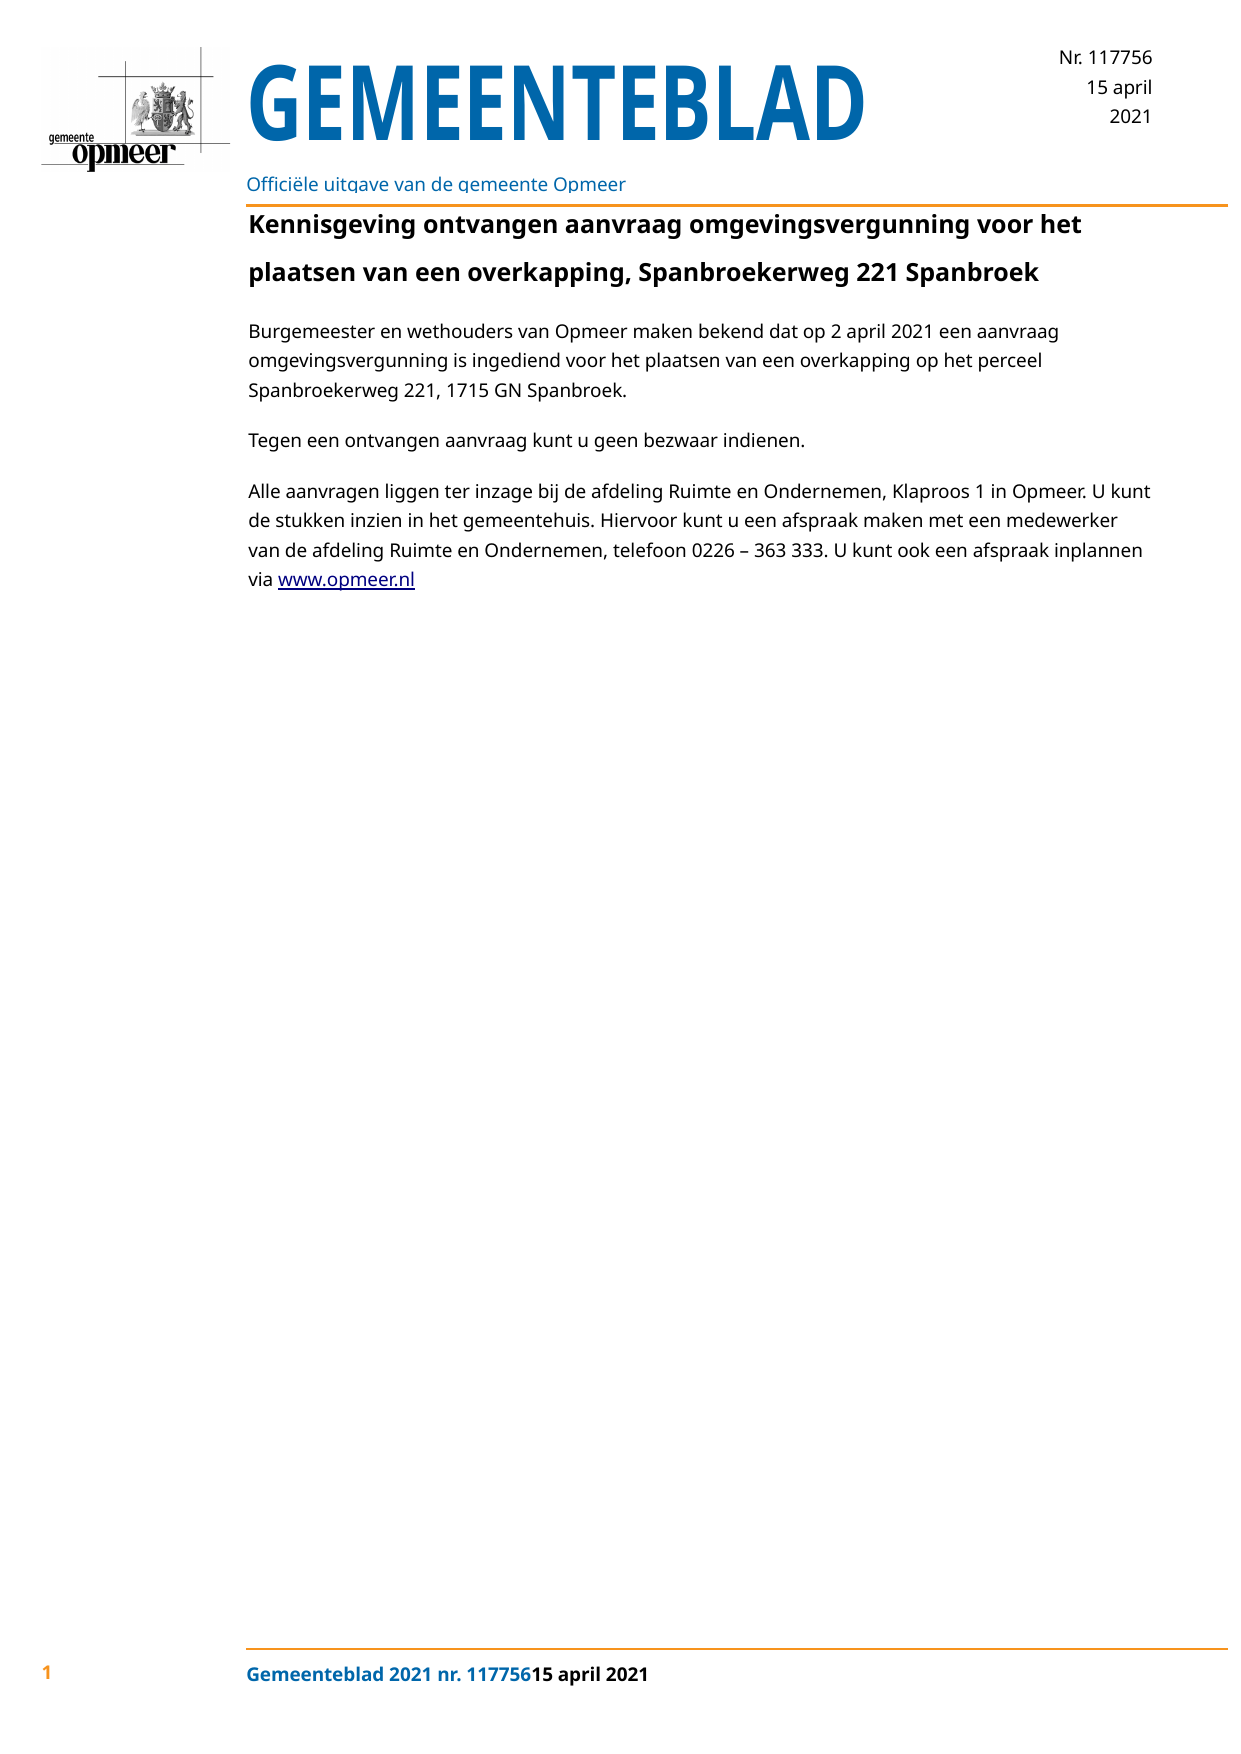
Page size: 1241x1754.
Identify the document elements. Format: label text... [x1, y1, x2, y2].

text Alle aanvragen liggen ter inzage bij de afdeling Ruimte en Ondernemen, Klaproos 1 in Opmeer. U kunt de stukken inzien in het gemeentehuis. Hiervoor kunt u een afspraak maken met een medewerker van de afdeling Ruimte en Ondernemen, telefoon 0226 – 363 333. U kunt ook een afspraak inplannen via www.opmeer.nl [248, 478, 1152, 592]
picture [41, 47, 231, 172]
text Tegen een ontvangen aanvraag kunt u geen bezwaar indienen. [248, 427, 1152, 453]
text Kennisgeving ontvangen aanvraag omgevingsvergunning voor het plaatsen van een overkapping, Spanbroekerweg 221 Spanbroek [248, 207, 1152, 288]
text Burgemeester en wethouders van Opmeer maken bekend dat op 2 april 2021 een aanvraag omgevingsvergunning is ingediend voor het plaatsen van een overkapping op het perceel Spanbroekerweg 221, 1715 GN Spanbroek. [248, 318, 1152, 403]
